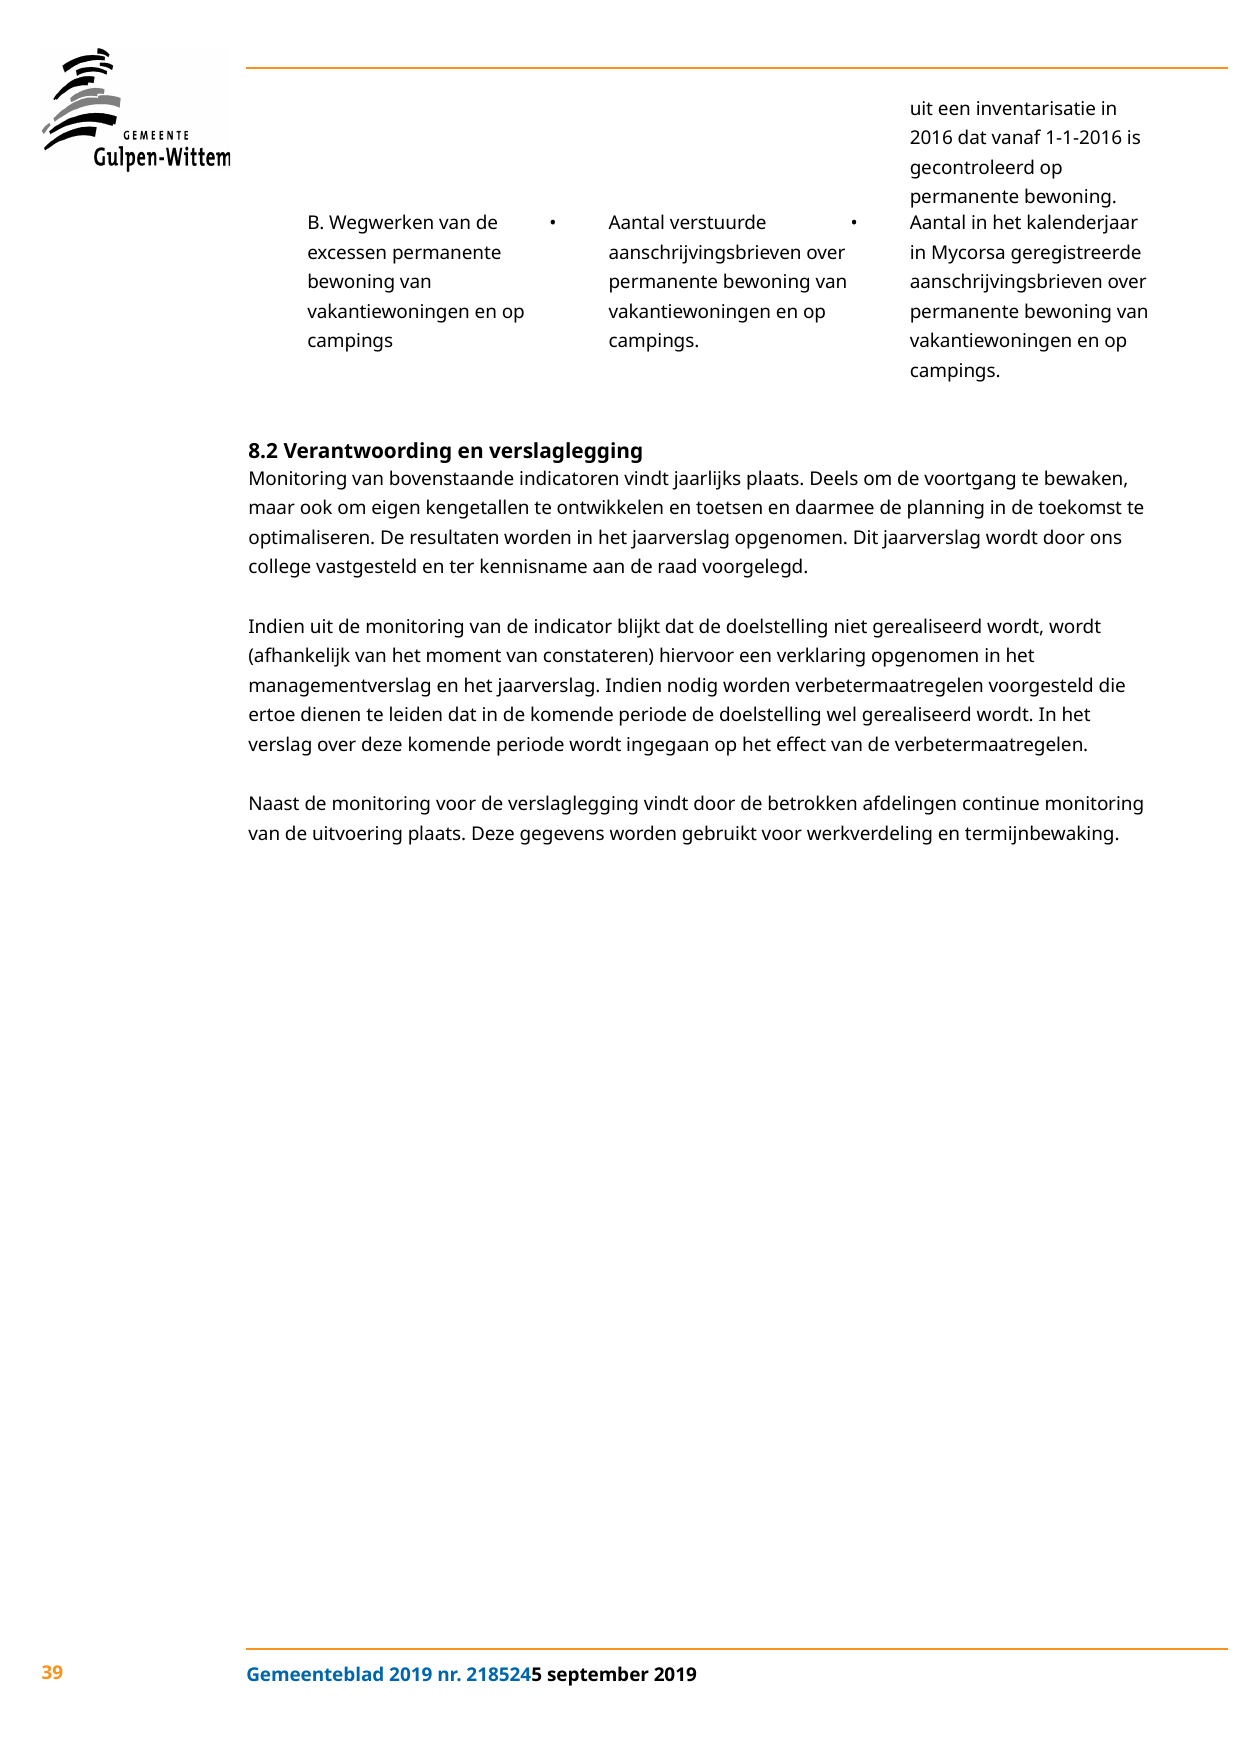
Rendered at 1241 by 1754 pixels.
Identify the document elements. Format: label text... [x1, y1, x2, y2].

picture [41, 47, 231, 172]
table_cell Aantal verstuurde aanschrijvingsbrieven over permanente bewoning van vakantiewoningen en op campings. [549, 209, 850, 383]
text Monitoring van bovenstaande indicatoren vindt jaarlijks plaats. Deels om de voortgang te bewaken, maar ook om eigen kengetallen te ontwikkelen en toetsen en daarmee de planning in de toekomst te optimaliseren. De resultaten worden in het jaarverslag opgenomen. Dit jaarverslag wordt door ons college vastgesteld en ter kennisname aan de raad voorgelegd. [248, 465, 1152, 579]
table_cell [549, 95, 850, 209]
text Indien uit de monitoring van de indicator blijkt dat de doelstelling niet gerealiseerd wordt, wordt (afhankelijk van het moment van constateren) hiervoor een verklaring opgenomen in het managementverslag en het jaarverslag. Indien nodig worden verbetermaatregelen voorgesteld die ertoe dienen te leiden dat in de komende periode de doelstelling wel gerealiseerd wordt. In het verslag over deze komende periode wordt ingegaan op het effect van de verbetermaatregelen. [248, 613, 1152, 757]
table_cell uit een inventarisatie in 2016 dat vanaf 1-1-2016 is gecontroleerd op permanente bewoning. [850, 95, 1152, 209]
text Naast de monitoring voor de verslaglegging vindt door de betrokken afdelingen continue monitoring van de uitvoering plaats. Deze gegevens worden gebruikt voor werkverdeling en termijnbewaking. [248, 790, 1152, 846]
table_cell Aantal in het kalenderjaar in Mycorsa geregistreerde aanschrijvingsbrieven over permanente bewoning van vakantiewoningen en op campings. [850, 209, 1152, 383]
table_cell B. Wegwerken van de excessen permanente bewoning van vakantiewoningen en op campings [248, 209, 549, 383]
table_cell [248, 95, 549, 209]
text 8.2 Verantwoording en verslaglegging [248, 437, 1152, 465]
